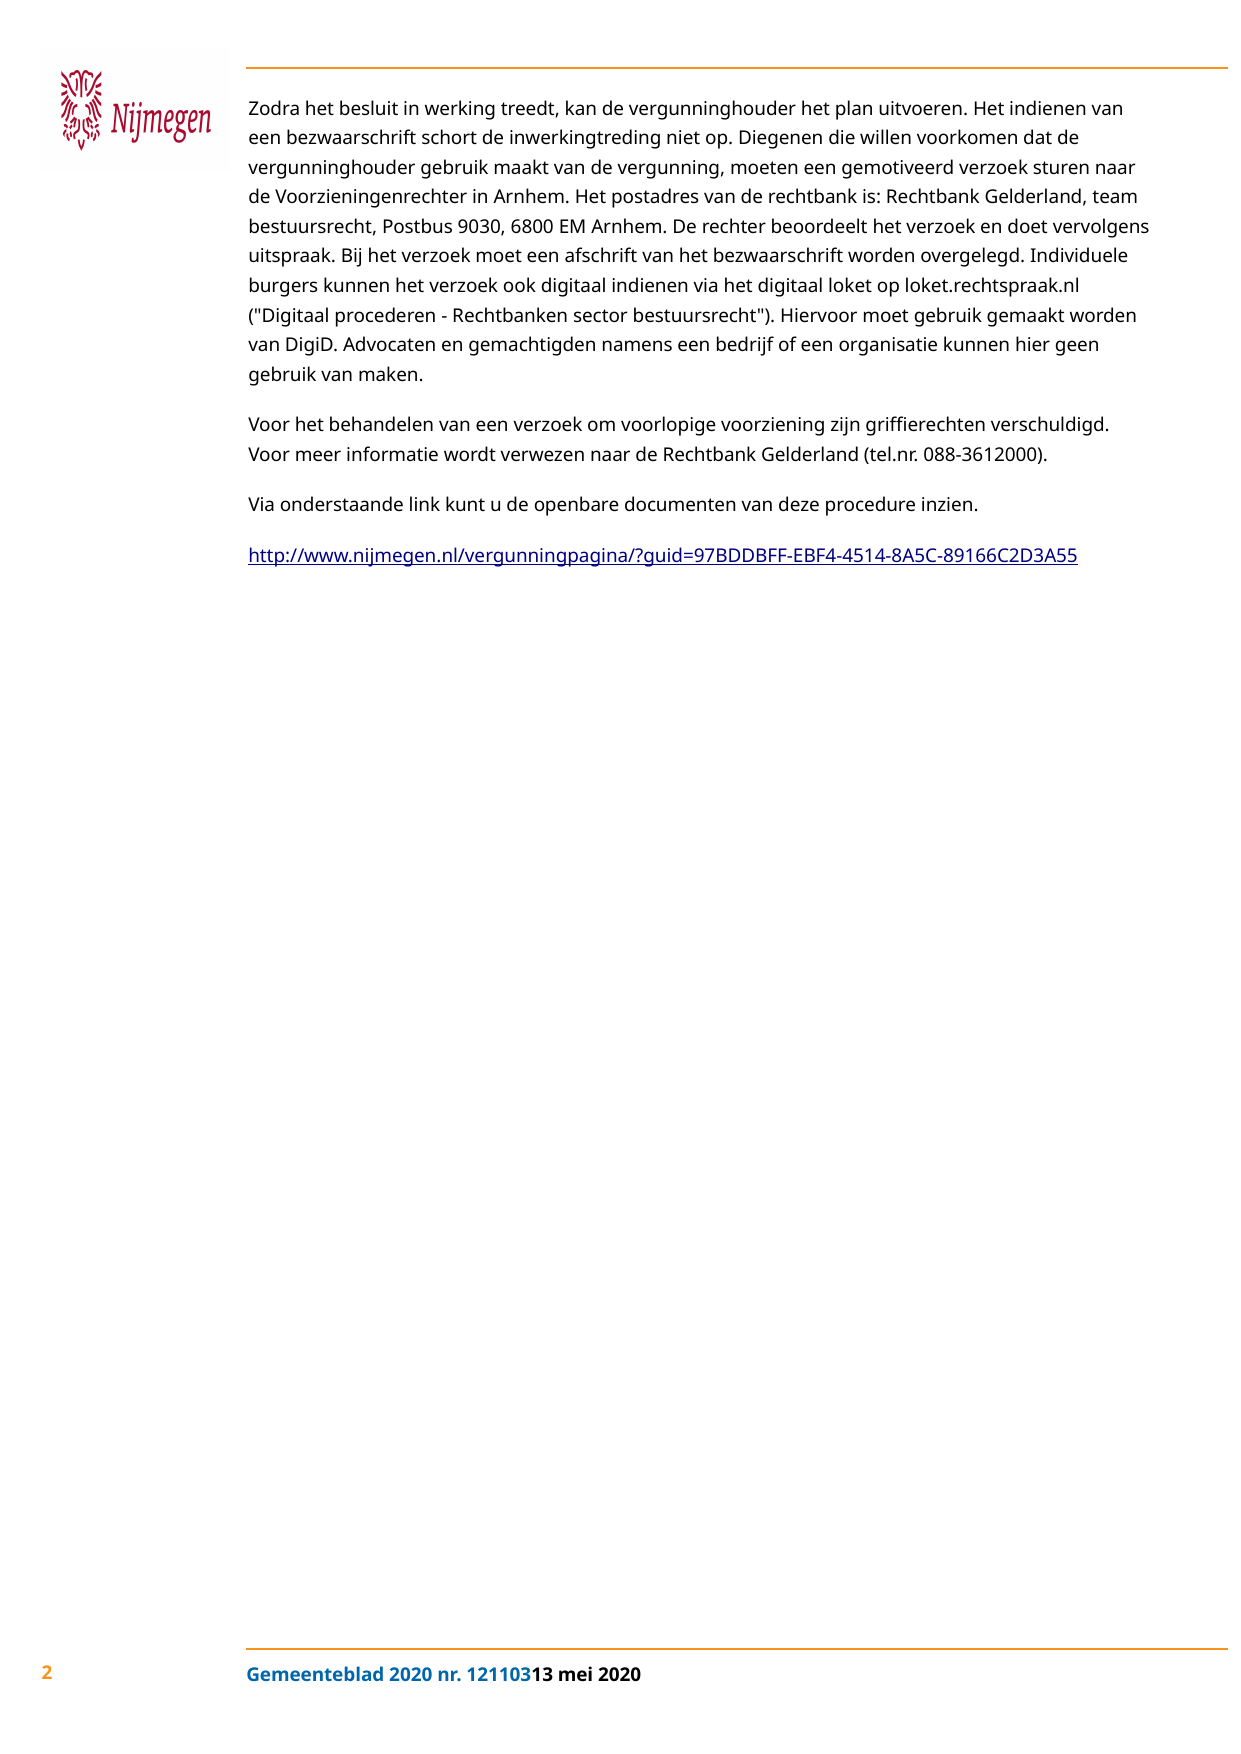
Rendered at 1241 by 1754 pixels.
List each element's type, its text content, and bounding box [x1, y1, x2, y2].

text Via onderstaande link kunt u de openbare documenten van deze procedure inzien. [248, 491, 1152, 517]
text Voor het behandelen van een verzoek om voorlopige voorziening zijn griffierechten verschuldigd. Voor meer informatie wordt verwezen naar de Rechtbank Gelderland (tel.nr. 088-3612000). [248, 411, 1152, 467]
text Zodra het besluit in werking treedt, kan de vergunninghouder het plan uitvoeren. Het indienen van een bezwaarschrift schort de inwerkingtreding niet op. Diegenen die willen voorkomen dat de vergunninghouder gebruik maakt van de vergunning, moeten een gemotiveerd verzoek sturen naar de Voorzieningenrechter in Arnhem. Het postadres van de rechtbank is: Rechtbank Gelderland, team bestuursrecht, Postbus 9030, 6800 EM Arnhem. De rechter beoordeelt het verzoek en doet vervolgens uitspraak. Bij het verzoek moet een afschrift van het bezwaarschrift worden overgelegd. Individuele burgers kunnen het verzoek ook digitaal indienen via het digitaal loket op loket.rechtspraak.nl ("Digitaal procederen - Rechtbanken sector bestuursrecht"). Hiervoor moet gebruik gemaakt worden van DigiD. Advocaten en gemachtigden namens een bedrijf of een organisatie kunnen hier geen gebruik van maken. [248, 95, 1152, 387]
text http://www.nijmegen.nl/vergunningpagina/?guid=97BDDBFF-EBF4-4514-8A5C-89166C2D3A55 [248, 542, 1152, 568]
picture [41, 47, 231, 172]
